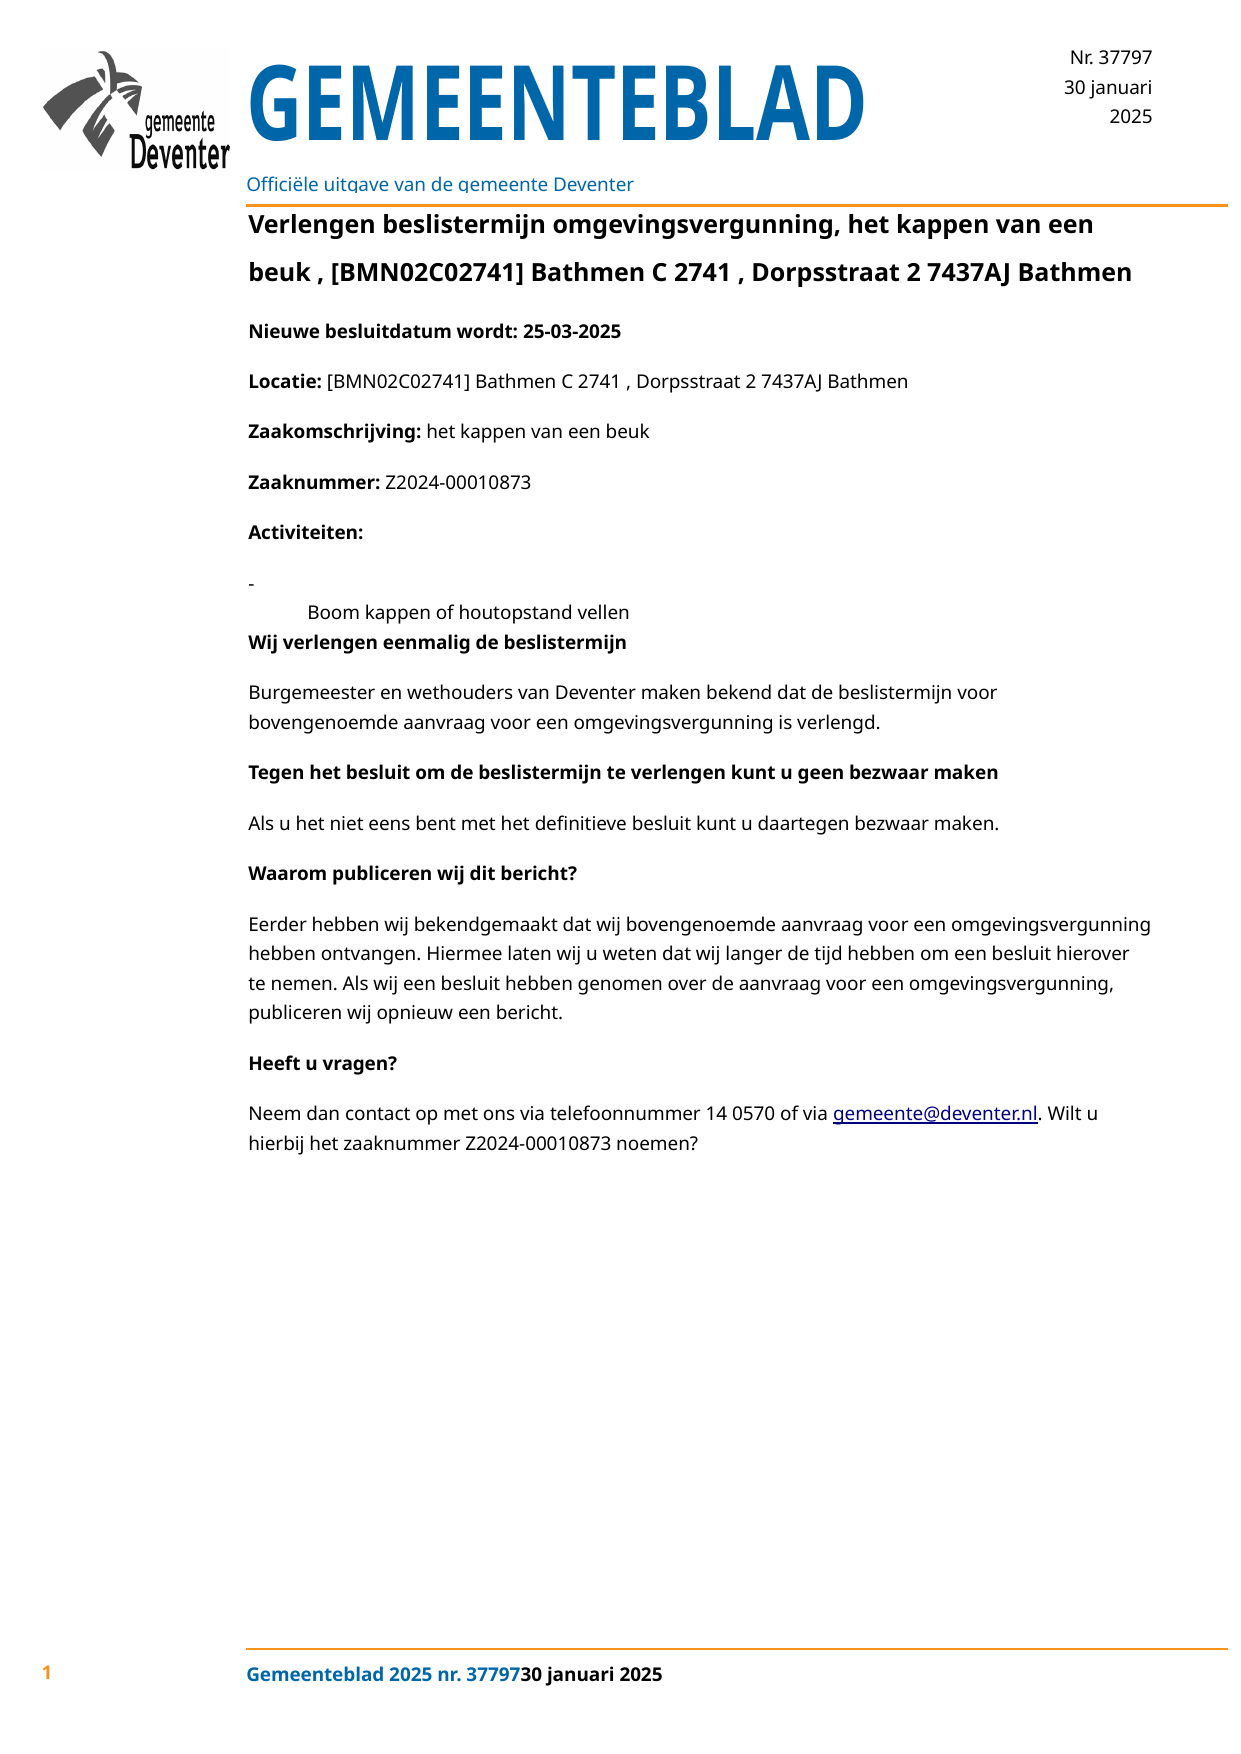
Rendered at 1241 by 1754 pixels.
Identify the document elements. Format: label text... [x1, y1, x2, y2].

text Burgemeester en wethouders van Deventer maken bekend dat de beslistermijn voor bovengenoemde aanvraag voor een omgevingsvergunning is verlengd. [248, 679, 1152, 735]
text Zaaknummer: Z2024-00010873 [248, 469, 1152, 495]
text Verlengen beslistermijn omgevingsvergunning, het kappen van een beuk , [BMN02C02741] Bathmen C 2741 , Dorpsstraat 2 7437AJ Bathmen [248, 207, 1152, 288]
text Als u het niet eens bent met het definitieve besluit kunt u daartegen bezwaar maken. [248, 810, 1152, 836]
list Boom kappen of houtopstand vellen [248, 599, 1152, 625]
text Neem dan contact op met ons via telefoonnummer 14 0570 of via gemeente@deventer.nl. Wilt u hierbij het zaaknummer Z2024-00010873 noemen? [248, 1100, 1152, 1156]
text Eerder hebben wij bekendgemaakt dat wij bovengenoemde aanvraag voor een omgevingsvergunning hebben ontvangen. Hiermee laten wij u weten dat wij langer de tijd hebben om een besluit hierover te nemen. Als wij een besluit hebben genomen over de aanvraag voor een omgevingsvergunning, publiceren wij opnieuw een bericht. [248, 911, 1152, 1025]
text Zaakomschrijving: het kappen van een beuk [248, 419, 1152, 444]
text Locatie: [BMN02C02741] Bathmen C 2741 , Dorpsstraat 2 7437AJ Bathmen [248, 368, 1152, 394]
text Wij verlengen eenmalig de beslistermijn [248, 629, 1152, 655]
picture [41, 47, 231, 172]
text Tegen het besluit om de beslistermijn te verlengen kunt u geen bezwaar maken [248, 759, 1152, 785]
text Nieuwe besluitdatum wordt: 25-03-2025 [248, 318, 1152, 344]
text Activiteiten: [248, 519, 1152, 545]
text Waarom publiceren wij dit bericht? [248, 860, 1152, 886]
text Heeft u vragen? [248, 1050, 1152, 1076]
